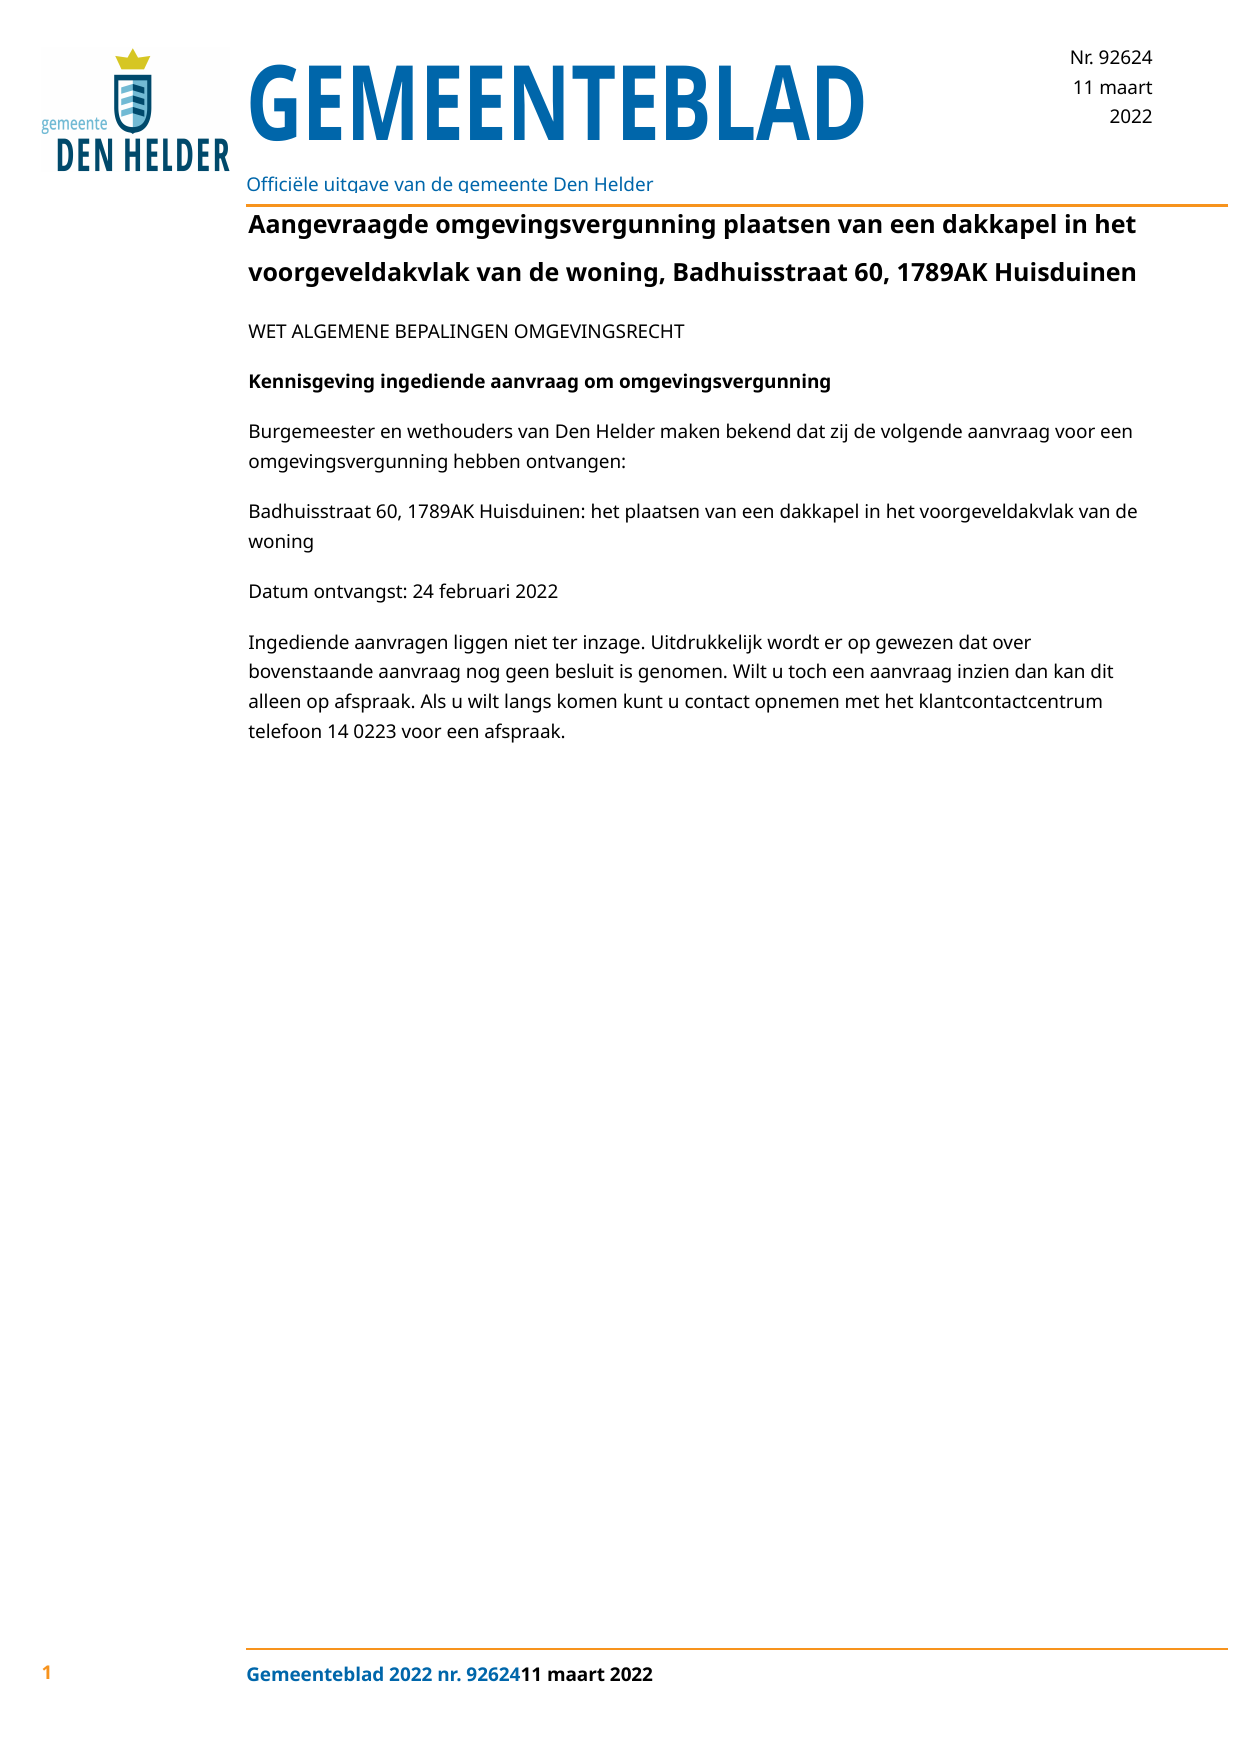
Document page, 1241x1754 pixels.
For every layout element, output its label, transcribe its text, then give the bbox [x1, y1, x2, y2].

text Aangevraagde omgevingsvergunning plaatsen van een dakkapel in het voorgeveldakvlak van de woning, Badhuisstraat 60, 1789AK Huisduinen [248, 207, 1152, 288]
picture [220, 160, 224, 172]
text Burgemeester en wethouders van Den Helder maken bekend dat zij de volgende aanvraag voor een omgevingsvergunning hebben ontvangen: [248, 419, 1152, 474]
picture [41, 47, 231, 172]
picture [130, 157, 135, 172]
text WET ALGEMENE BEPALINGEN OMGEVINGSRECHT [248, 318, 1152, 344]
text Datum ontvangst: 24 februari 2022 [248, 579, 1152, 604]
text Badhuisstraat 60, 1789AK Huisduinen: het plaatsen van een dakkapel in het voorgeveldakvlak van de woning [248, 499, 1152, 554]
picture [63, 144, 68, 165]
picture [182, 144, 187, 165]
text Ingediende aanvragen liggen niet ter inzage. Uitdrukkelijk wordt er op gewezen dat over bovenstaande aanvraag nog geen besluit is genomen. Wilt u toch een aanvraag inzien dan kan dit alleen op afspraak. Als u wilt langs komen kunt u contact opnemen met het klantcontactcentrum telefoon 14 0223 voor een afspraak. [248, 629, 1152, 744]
picture [100, 154, 106, 172]
text Kennisgeving ingediende aanvraag om omgevingsvergunning [248, 368, 1152, 394]
